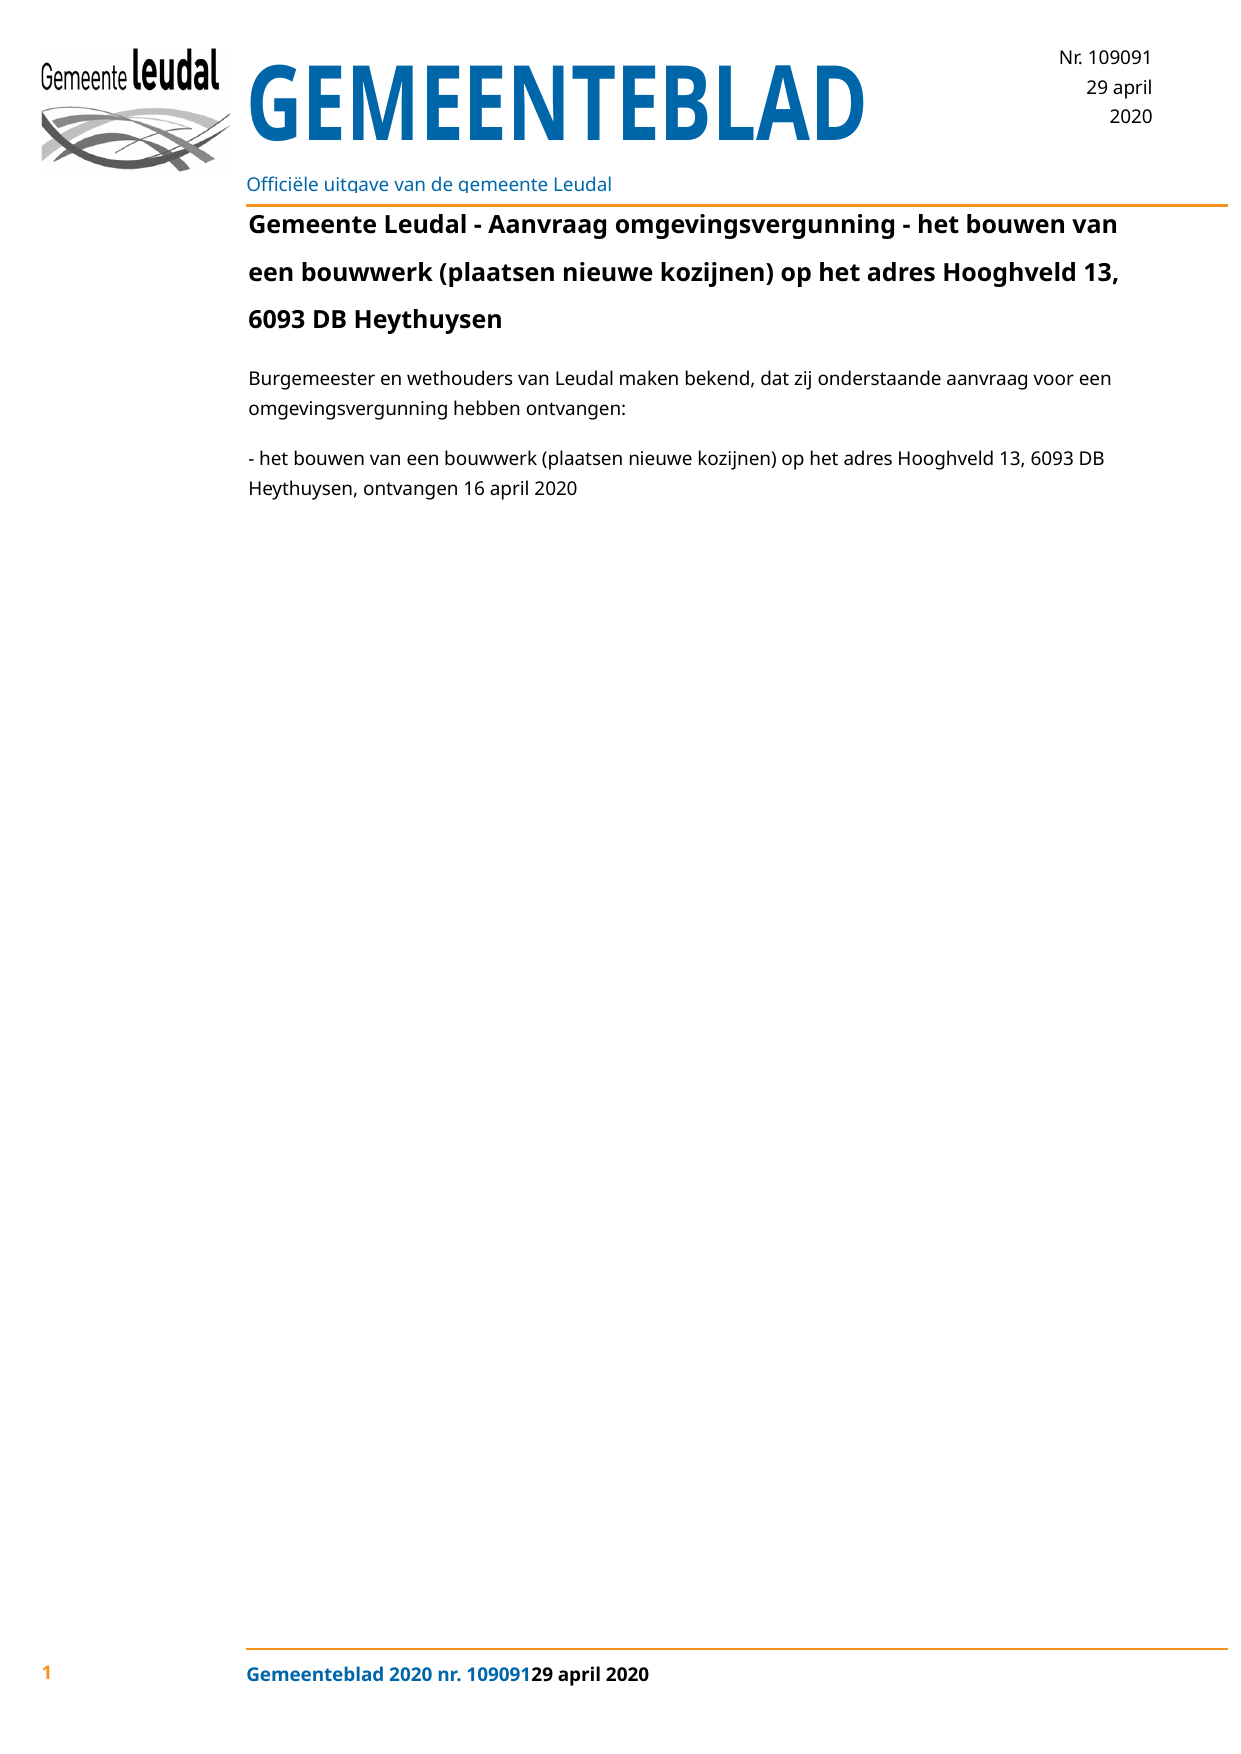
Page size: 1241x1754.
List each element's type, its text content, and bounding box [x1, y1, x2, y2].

text Gemeente Leudal - Aanvraag omgevingsvergunning - het bouwen van een bouwwerk (plaatsen nieuwe kozijnen) op het adres Hooghveld 13, 6093 DB Heythuysen [248, 207, 1152, 336]
text - het bouwen van een bouwwerk (plaatsen nieuwe kozijnen) op het adres Hooghveld 13, 6093 DB Heythuysen, ontvangen 16 april 2020 [248, 446, 1152, 501]
picture [41, 47, 231, 172]
text Burgemeester en wethouders van Leudal maken bekend, dat zij onderstaande aanvraag voor een omgevingsvergunning hebben ontvangen: [248, 366, 1152, 421]
